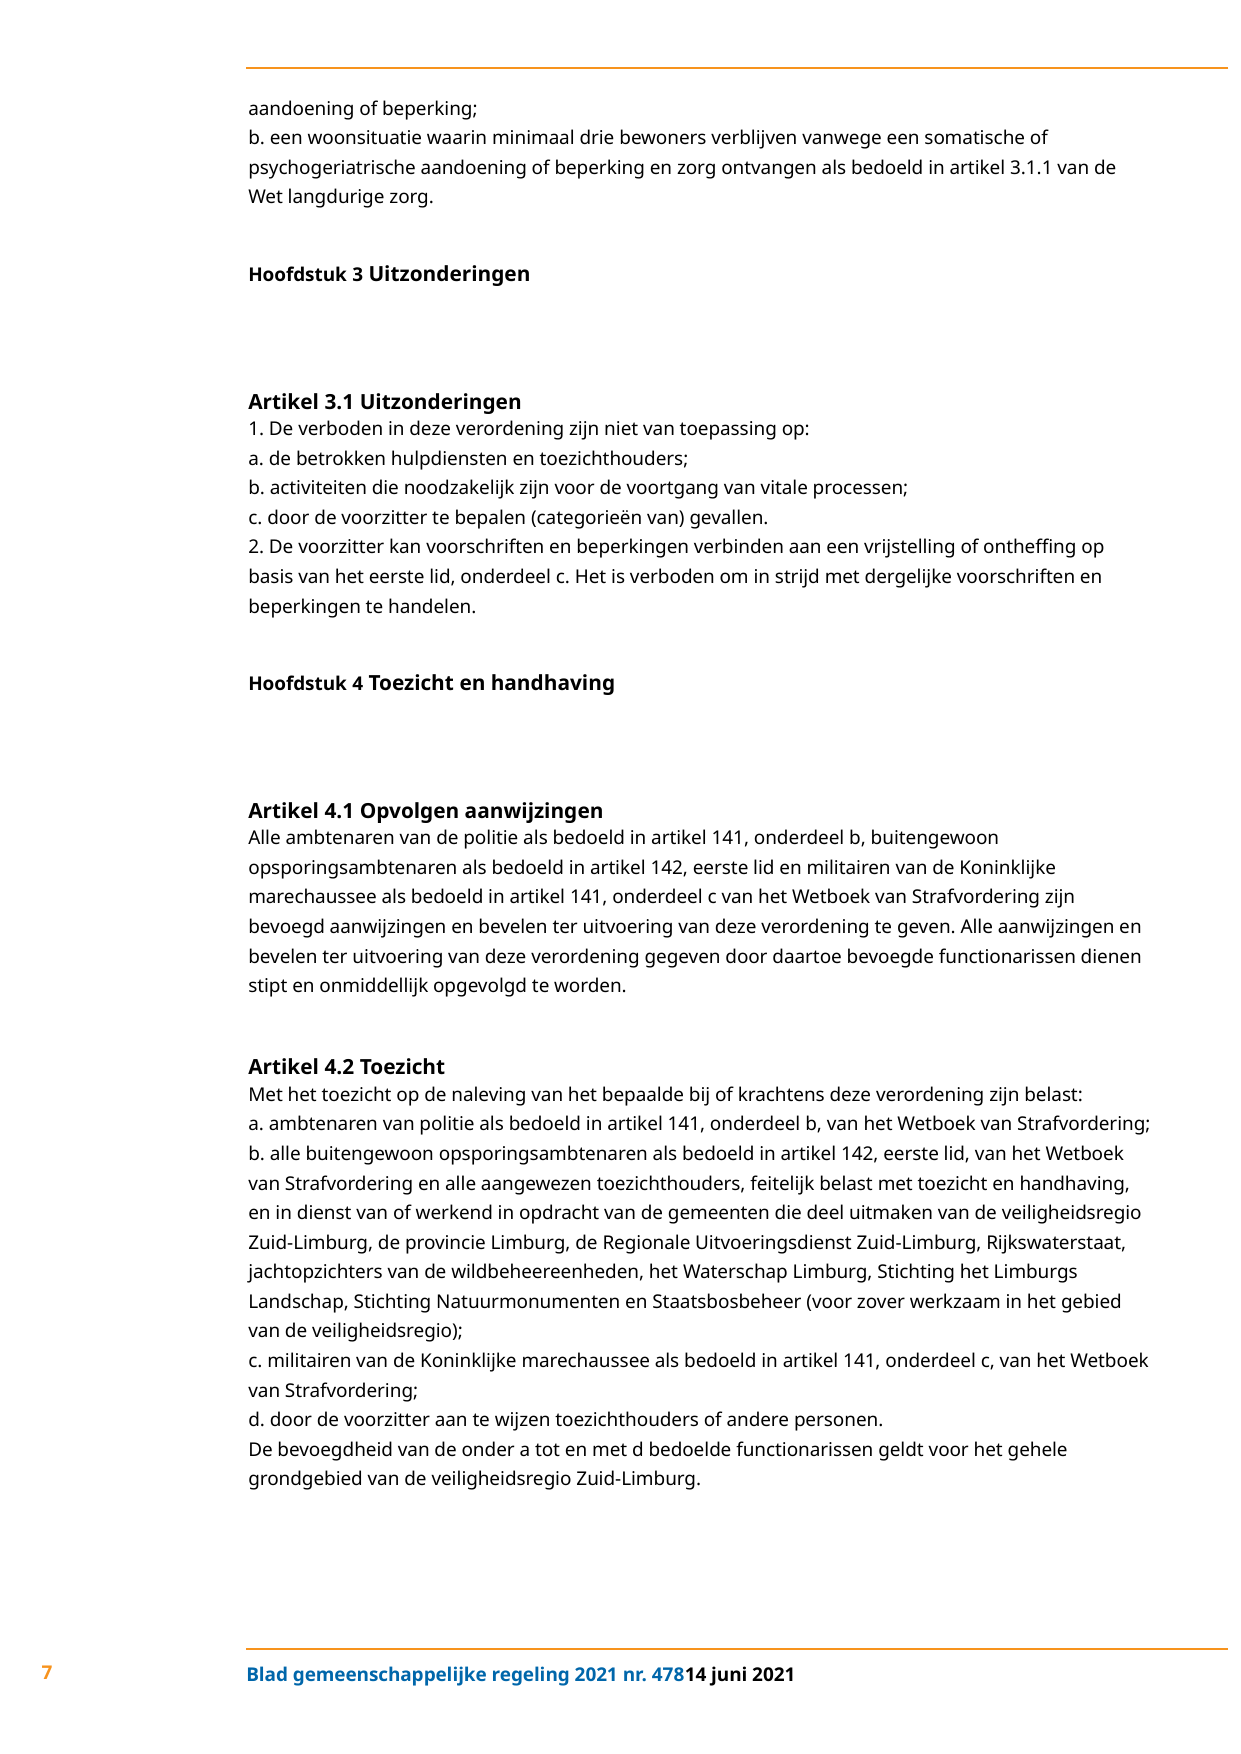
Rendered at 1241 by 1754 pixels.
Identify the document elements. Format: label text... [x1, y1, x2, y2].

picture [41, 47, 231, 172]
text d. door de voorzitter aan te wijzen toezichthouders of andere personen. [248, 1406, 1152, 1432]
text c. militairen van de Koninklijke marechaussee als bedoeld in artikel 141, onderdeel c, van het Wetboek van Strafvordering; [248, 1347, 1152, 1402]
text Met het toezicht op de naleving van het bepaalde bij of krachtens deze verordening zijn belast: [248, 1081, 1152, 1107]
text aandoening of beperking; [248, 95, 1152, 121]
text Artikel 4.2 Toezicht [248, 1052, 1152, 1081]
text Artikel 4.1 Opvolgen aanwijzingen [248, 796, 1152, 824]
text Hoofdstuk 3 Uitzonderingen [248, 259, 1152, 287]
text b. activiteiten die noodzakelijk zijn voor de voortgang van vitale processen; [248, 474, 1152, 500]
text a. ambtenaren van politie als bedoeld in artikel 141, onderdeel b, van het Wetboek van Strafvordering; [248, 1111, 1152, 1136]
text Hoofdstuk 4 Toezicht en handhaving [248, 668, 1152, 696]
text 2. De voorzitter kan voorschriften en beperkingen verbinden aan een vrijstelling of ontheffing op basis van het eerste lid, onderdeel c. Het is verboden om in strijd met dergelijke voorschriften en beperkingen te handelen. [248, 534, 1152, 618]
text b. alle buitengewoon opsporingsambtenaren als bedoeld in artikel 142, eerste lid, van het Wetboek van Strafvordering en alle aangewezen toezichthouders, feitelijk belast met toezicht en handhaving, en in dienst van of werkend in opdracht van de gemeenten die deel uitmaken van de veiligheidsregio Zuid-Limburg, de provincie Limburg, de Regionale Uitvoeringsdienst Zuid-Limburg, Rijkswaterstaat, jachtopzichters van de wildbeheereenheden, het Waterschap Limburg, Stichting het Limburgs Landschap, Stichting Natuurmonumenten en Staatsbosbeheer (voor zover werkzaam in het gebied van de veiligheidsregio); [248, 1140, 1152, 1343]
text a. de betrokken hulpdiensten en toezichthouders; [248, 445, 1152, 471]
text Alle ambtenaren van de politie als bedoeld in artikel 141, onderdeel b, buitengewoon opsporingsambtenaren als bedoeld in artikel 142, eerste lid en militairen van de Koninklijke marechaussee als bedoeld in artikel 141, onderdeel c van het Wetboek van Strafvordering zijn bevoegd aanwijzingen en bevelen ter uitvoering van deze verordening te geven. Alle aanwijzingen en bevelen ter uitvoering van deze verordening gegeven door daartoe bevoegde functionarissen dienen stipt en onmiddellijk opgevolgd te worden. [248, 824, 1152, 998]
text De bevoegdheid van de onder a tot en met d bedoelde functionarissen geldt voor het gehele grondgebied van de veiligheidsregio Zuid-Limburg. [248, 1436, 1152, 1491]
text 1. De verboden in deze verordening zijn niet van toepassing op: [248, 415, 1152, 441]
text c. door de voorzitter te bepalen (categorieën van) gevallen. [248, 504, 1152, 530]
text b. een woonsituatie waarin minimaal drie bewoners verblijven vanwege een somatische of psychogeriatrische aandoening of beperking en zorg ontvangen als bedoeld in artikel 3.1.1 van de Wet langdurige zorg. [248, 124, 1152, 209]
text Artikel 3.1 Uitzonderingen [248, 387, 1152, 415]
